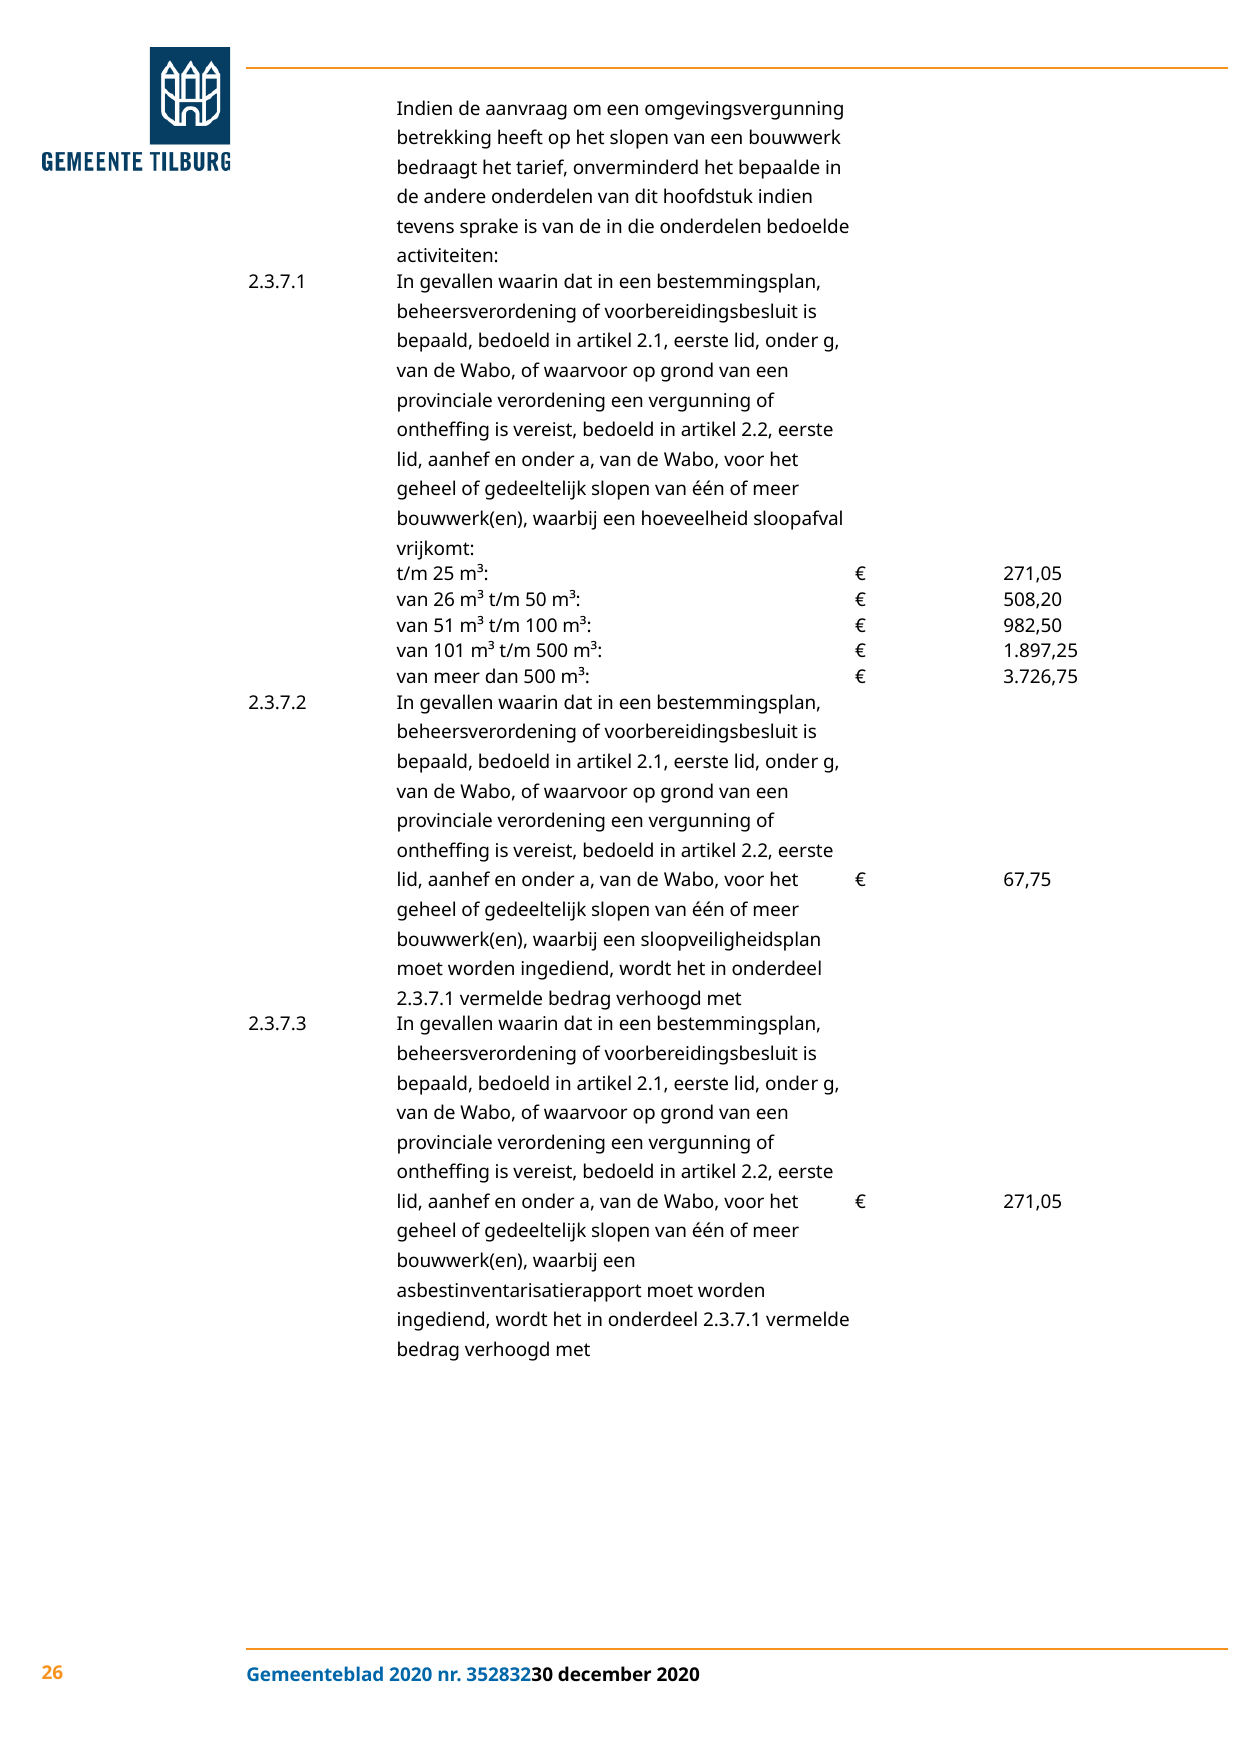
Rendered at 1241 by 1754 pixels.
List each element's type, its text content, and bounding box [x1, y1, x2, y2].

table_cell € [855, 663, 1003, 689]
table_cell € [855, 638, 1003, 663]
table_cell 508,20 [1003, 586, 1152, 612]
table_cell In gevallen waarin dat in een bestemmingsplan, beheersverordening of voorbereidingsbesluit is bepaald, bedoeld in artikel 2.1, eerste lid, onder g, van de Wabo, of waarvoor op grond van een provinciale verordening een vergunning of ontheffing is vereist, bedoeld in artikel 2.2, eerste lid, aanhef en onder a, van de Wabo, voor het geheel of gedeeltelijk slopen van één of meer bouwwerk(en), waarbij een sloopveiligheidsplan moet worden ingediend, wordt het in onderdeel 2.3.7.1 vermelde bedrag verhoogd met [396, 689, 855, 1011]
table_cell [248, 95, 396, 268]
table_cell 67,75 [1003, 689, 1152, 1011]
table_cell [855, 95, 1152, 268]
table_cell 3.726,75 [1003, 663, 1152, 689]
table_cell van 26 m³ t/m 50 m³: [396, 586, 855, 612]
table_cell € [855, 612, 1003, 638]
table_cell 2.3.7.2 [248, 689, 396, 1011]
picture [41, 47, 231, 172]
table_cell [248, 612, 396, 638]
table_cell € [855, 689, 1003, 1011]
table_cell € [855, 586, 1003, 612]
table_cell [1003, 269, 1152, 560]
table_cell € [855, 560, 1003, 586]
table_cell van 101 m³ t/m 500 m³: [396, 638, 855, 663]
table_cell [248, 560, 396, 586]
table_cell 1.897,25 [1003, 638, 1152, 663]
table_cell 271,05 [1003, 1011, 1152, 1362]
table_cell [248, 586, 396, 612]
table_cell t/m 25 m³: [396, 560, 855, 586]
table_cell [248, 663, 396, 689]
table_cell In gevallen waarin dat in een bestemmingsplan, beheersverordening of voorbereidingsbesluit is bepaald, bedoeld in artikel 2.1, eerste lid, onder g, van de Wabo, of waarvoor op grond van een provinciale verordening een vergunning of ontheffing is vereist, bedoeld in artikel 2.2, eerste lid, aanhef en onder a, van de Wabo, voor het geheel of gedeeltelijk slopen van één of meer bouwwerk(en), waarbij een asbestinventarisatierapport moet worden ingediend, wordt het in onderdeel 2.3.7.1 vermelde bedrag verhoogd met [396, 1011, 855, 1362]
table_cell van 51 m³ t/m 100 m³: [396, 612, 855, 638]
table_cell [248, 638, 396, 663]
table_cell In gevallen waarin dat in een bestemmingsplan, beheersverordening of voorbereidingsbesluit is bepaald, bedoeld in artikel 2.1, eerste lid, onder g, van de Wabo, of waarvoor op grond van een provinciale verordening een vergunning of ontheffing is vereist, bedoeld in artikel 2.2, eerste lid, aanhef en onder a, van de Wabo, voor het geheel of gedeeltelijk slopen van één of meer bouwwerk(en), waarbij een hoeveelheid sloopafval vrijkomt: [396, 269, 855, 560]
table_cell 2.3.7.3 [248, 1011, 396, 1362]
table_cell Indien de aanvraag om een omgevingsvergunning betrekking heeft op het slopen van een bouwwerk bedraagt het tarief, onverminderd het bepaalde in de andere onderdelen van dit hoofdstuk indien tevens sprake is van de in die onderdelen bedoelde activiteiten: [396, 95, 855, 268]
table_cell 271,05 [1003, 560, 1152, 586]
table_cell € [855, 1011, 1003, 1362]
table_cell 982,50 [1003, 612, 1152, 638]
table_cell [855, 269, 1003, 560]
table_cell 2.3.7.1 [248, 269, 396, 560]
table_cell van meer dan 500 m³: [396, 663, 855, 689]
